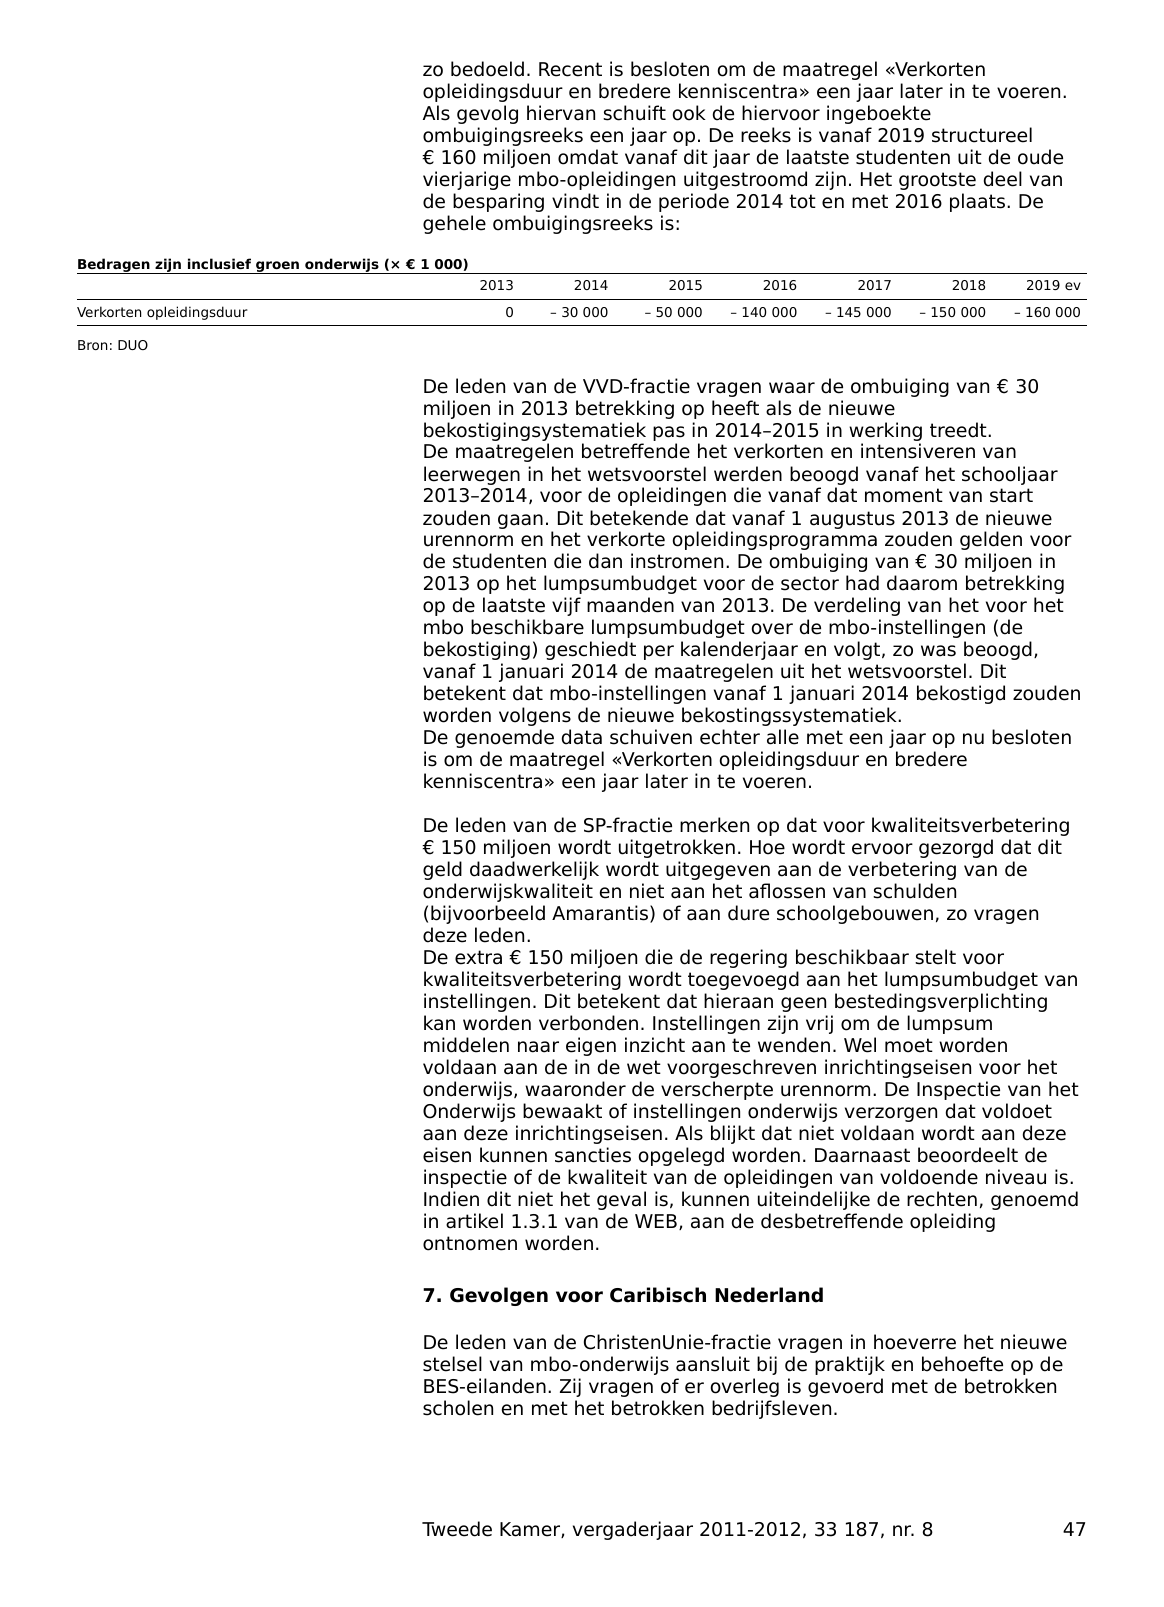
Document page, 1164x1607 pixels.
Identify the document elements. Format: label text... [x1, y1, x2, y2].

table_cell – 145 000 [803, 300, 897, 325]
table_cell 2015 [614, 274, 708, 299]
text De extra € 150 miljoen die de regering beschikbaar stelt voor kwaliteitsverbetering wordt toegevoegd aan het lumpsumbudget van instellingen. Dit betekent dat hieraan geen bestedingsverplichting kan worden verbonden. Instellingen zijn vrij om de lumpsum middelen naar eigen inzicht aan te wenden. Wel moet worden voldaan aan de in de wet voorgeschreven inrichtingseisen voor het onderwijs, waaronder de verscherpte urennorm. De Inspectie van het Onderwijs bewaakt of instellingen onderwijs verzorgen dat voldoet aan deze inrichtingseisen. Als blijkt dat niet voldaan wordt aan deze eisen kunnen sancties opgelegd worden. Daarnaast beoordeelt de inspectie of de kwaliteit van de opleidingen van voldoende niveau is. Indien dit niet het geval is, kunnen uiteindelijke de rechten, genoemd in artikel 1.3.1 van de WEB, aan de desbetreffende opleiding ontnomen worden. [422, 947, 1087, 1255]
table_cell Verkorten opleidingsduur [77, 300, 425, 325]
table_header Bedragen zijn inclusief groen onderwijs (× € 1 000) [77, 257, 1087, 272]
table_cell – 50 000 [614, 300, 708, 325]
text De maatregelen betreffende het verkorten en intensiveren van leerwegen in het wetsvoorstel werden beoogd vanaf het schooljaar 2013–2014, voor de opleidingen die vanaf dat moment van start zouden gaan. Dit betekende dat vanaf 1 augustus 2013 de nieuwe urennorm en het verkorte opleidingsprogramma zouden gelden voor de studenten die dan instromen. De ombuiging van € 30 miljoen in 2013 op het lumpsumbudget voor de sector had daarom betrekking op de laatste vijf maanden van 2013. De verdeling van het voor het mbo beschikbare lumpsumbudget over de mbo-instellingen (de bekostiging) geschiedt per kalenderjaar en volgt, zo was beoogd, vanaf 1 januari 2014 de maatregelen uit het wetsvoorstel. Dit betekent dat mbo-instellingen vanaf 1 januari 2014 bekostigd zouden worden volgens de nieuwe bekostingssystematiek. [422, 441, 1087, 727]
table_cell – 150 000 [898, 300, 992, 325]
text zo bedoeld. Recent is besloten om de maatregel «Verkorten opleidingsduur en bredere kenniscentra» een jaar later in te voeren. Als gevolg hiervan schuift ook de hiervoor ingeboekte ombuigingsreeks een jaar op. De reeks is vanaf 2019 structureel € 160 miljoen omdat vanaf dit jaar de laatste studenten uit de oude vierjarige mbo-opleidingen uitgestroomd zijn. Het grootste deel van de besparing vindt in de periode 2014 tot en met 2016 plaats. De gehele ombuigingsreeks is: [422, 59, 1087, 235]
table_cell – 160 000 [992, 300, 1087, 325]
subtitle 7. Gevolgen voor Caribisch Nederland [422, 1285, 1087, 1307]
text De leden van de VVD-fractie vragen waar de ombuiging van € 30 miljoen in 2013 betrekking op heeft als de nieuwe bekostigingsystematiek pas in 2014–2015 in werking treedt. [422, 376, 1087, 441]
table_cell Bron: DUO [77, 326, 1087, 353]
table_cell – 30 000 [520, 300, 614, 325]
table_cell 0 [425, 300, 519, 325]
table_cell 2017 [803, 274, 897, 299]
table_cell 2016 [709, 274, 803, 299]
text De leden van de SP-fractie merken op dat voor kwaliteitsverbetering € 150 miljoen wordt uitgetrokken. Hoe wordt ervoor gezorgd dat dit geld daadwerkelijk wordt uitgegeven aan de verbetering van de onderwijskwaliteit en niet aan het aflossen van schulden (bijvoorbeeld Amarantis) of aan dure schoolgebouwen, zo vragen deze leden. [422, 815, 1087, 947]
table_cell 2018 [898, 274, 992, 299]
table_cell 2014 [520, 274, 614, 299]
table_cell – 140 000 [709, 300, 803, 325]
text De leden van de ChristenUnie-fractie vragen in hoeverre het nieuwe stelsel van mbo-onderwijs aansluit bij de praktijk en behoefte op de BES-eilanden. Zij vragen of er overleg is gevoerd met de betrokken scholen en met het betrokken bedrijfsleven. [422, 1332, 1087, 1420]
table_cell [77, 274, 425, 299]
text De genoemde data schuiven echter alle met een jaar op nu besloten is om de maatregel «Verkorten opleidingsduur en bredere kenniscentra» een jaar later in te voeren. [422, 727, 1087, 793]
table_cell 2019 ev [992, 274, 1087, 299]
table_cell 2013 [425, 274, 519, 299]
